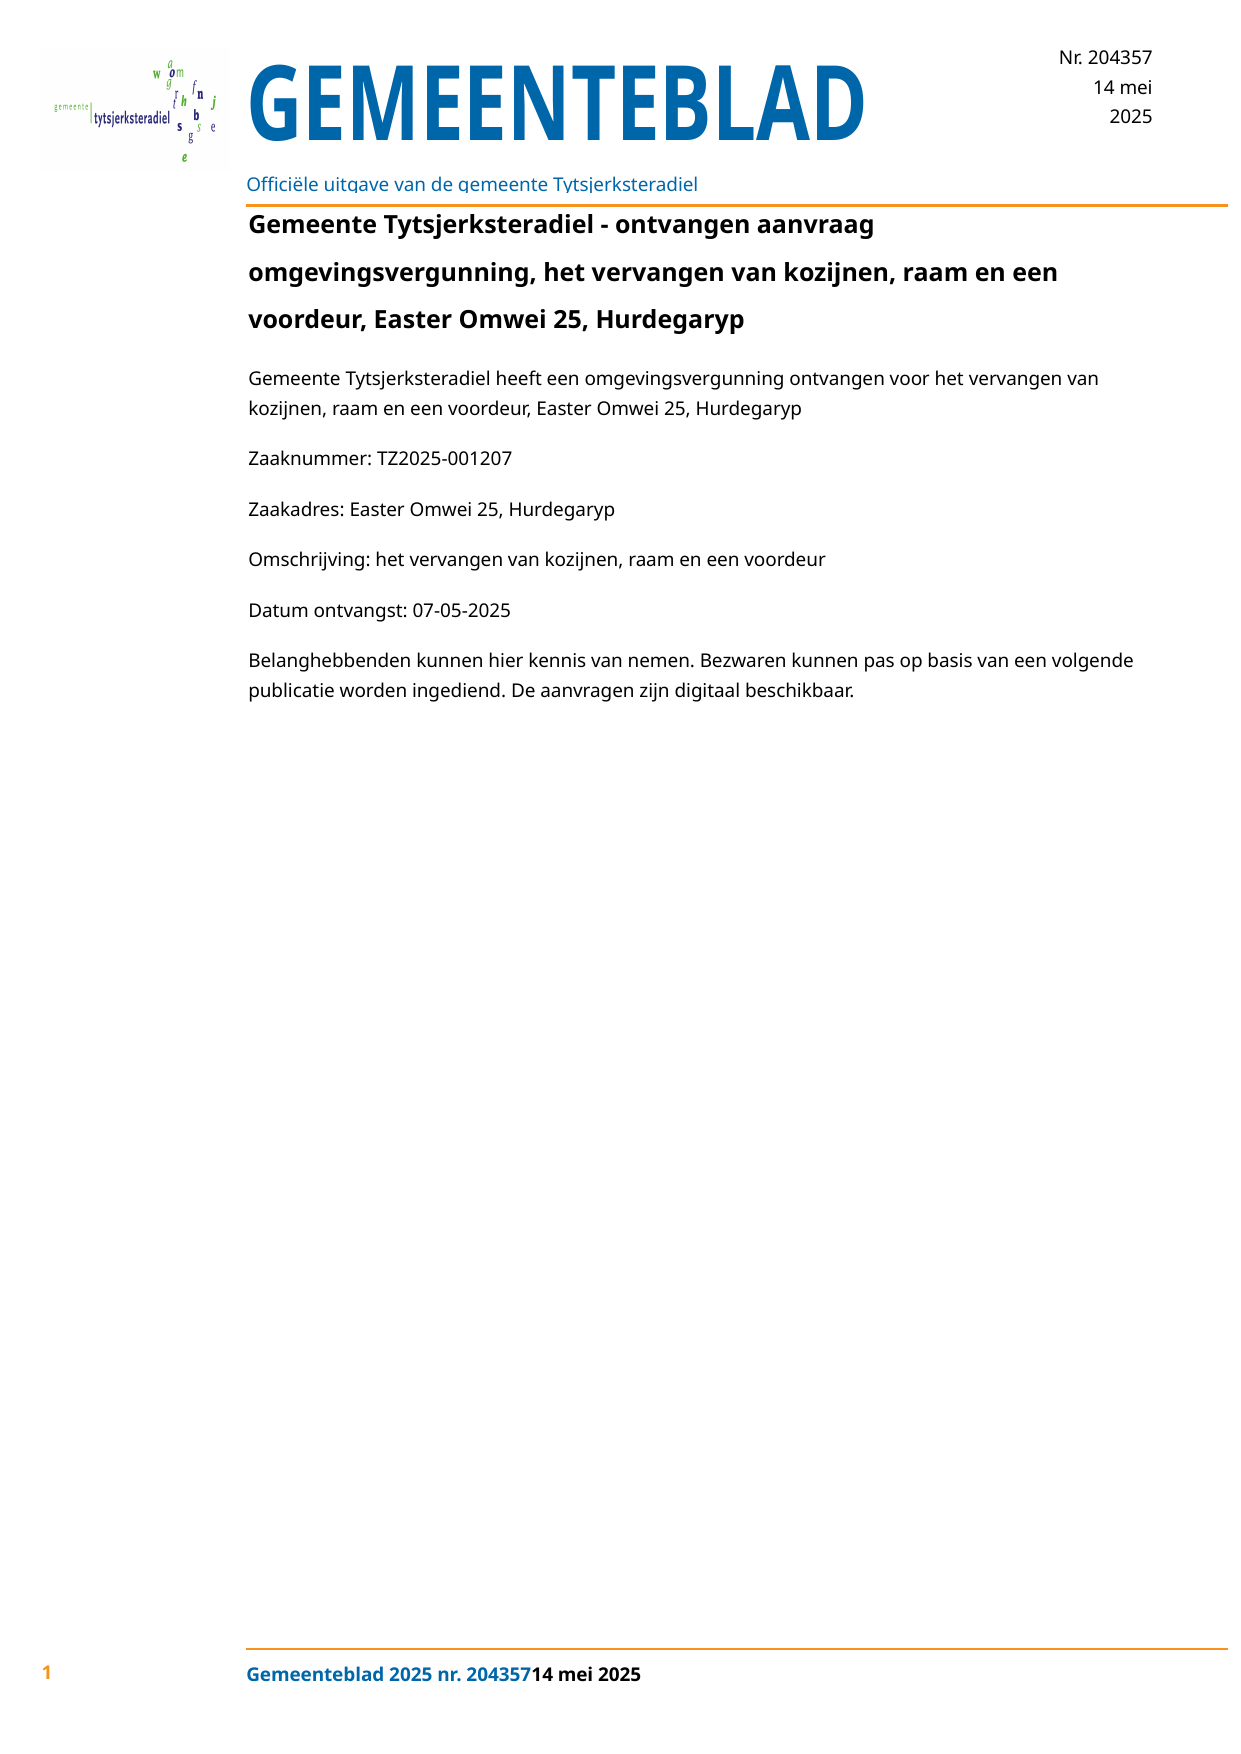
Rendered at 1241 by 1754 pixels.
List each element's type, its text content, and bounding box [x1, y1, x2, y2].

text Datum ontvangst: 07-05-2025 [248, 597, 1152, 622]
text Gemeente Tytsjerksteradiel - ontvangen aanvraag omgevingsvergunning, het vervangen van kozijnen, raam en een voordeur, Easter Omwei 25, Hurdegaryp [248, 207, 1152, 336]
text Omschrijving: het vervangen van kozijnen, raam en een voordeur [248, 546, 1152, 572]
text Zaaknummer: TZ2025-001207 [248, 446, 1152, 471]
picture [41, 47, 231, 172]
text Gemeente Tytsjerksteradiel heeft een omgevingsvergunning ontvangen voor het vervangen van kozijnen, raam en een voordeur, Easter Omwei 25, Hurdegaryp [248, 366, 1152, 421]
text Belanghebbenden kunnen hier kennis van nemen. Bezwaren kunnen pas op basis van een volgende publicatie worden ingediend. De aanvragen zijn digitaal beschikbaar. [248, 647, 1152, 702]
text Zaakadres: Easter Omwei 25, Hurdegaryp [248, 496, 1152, 522]
